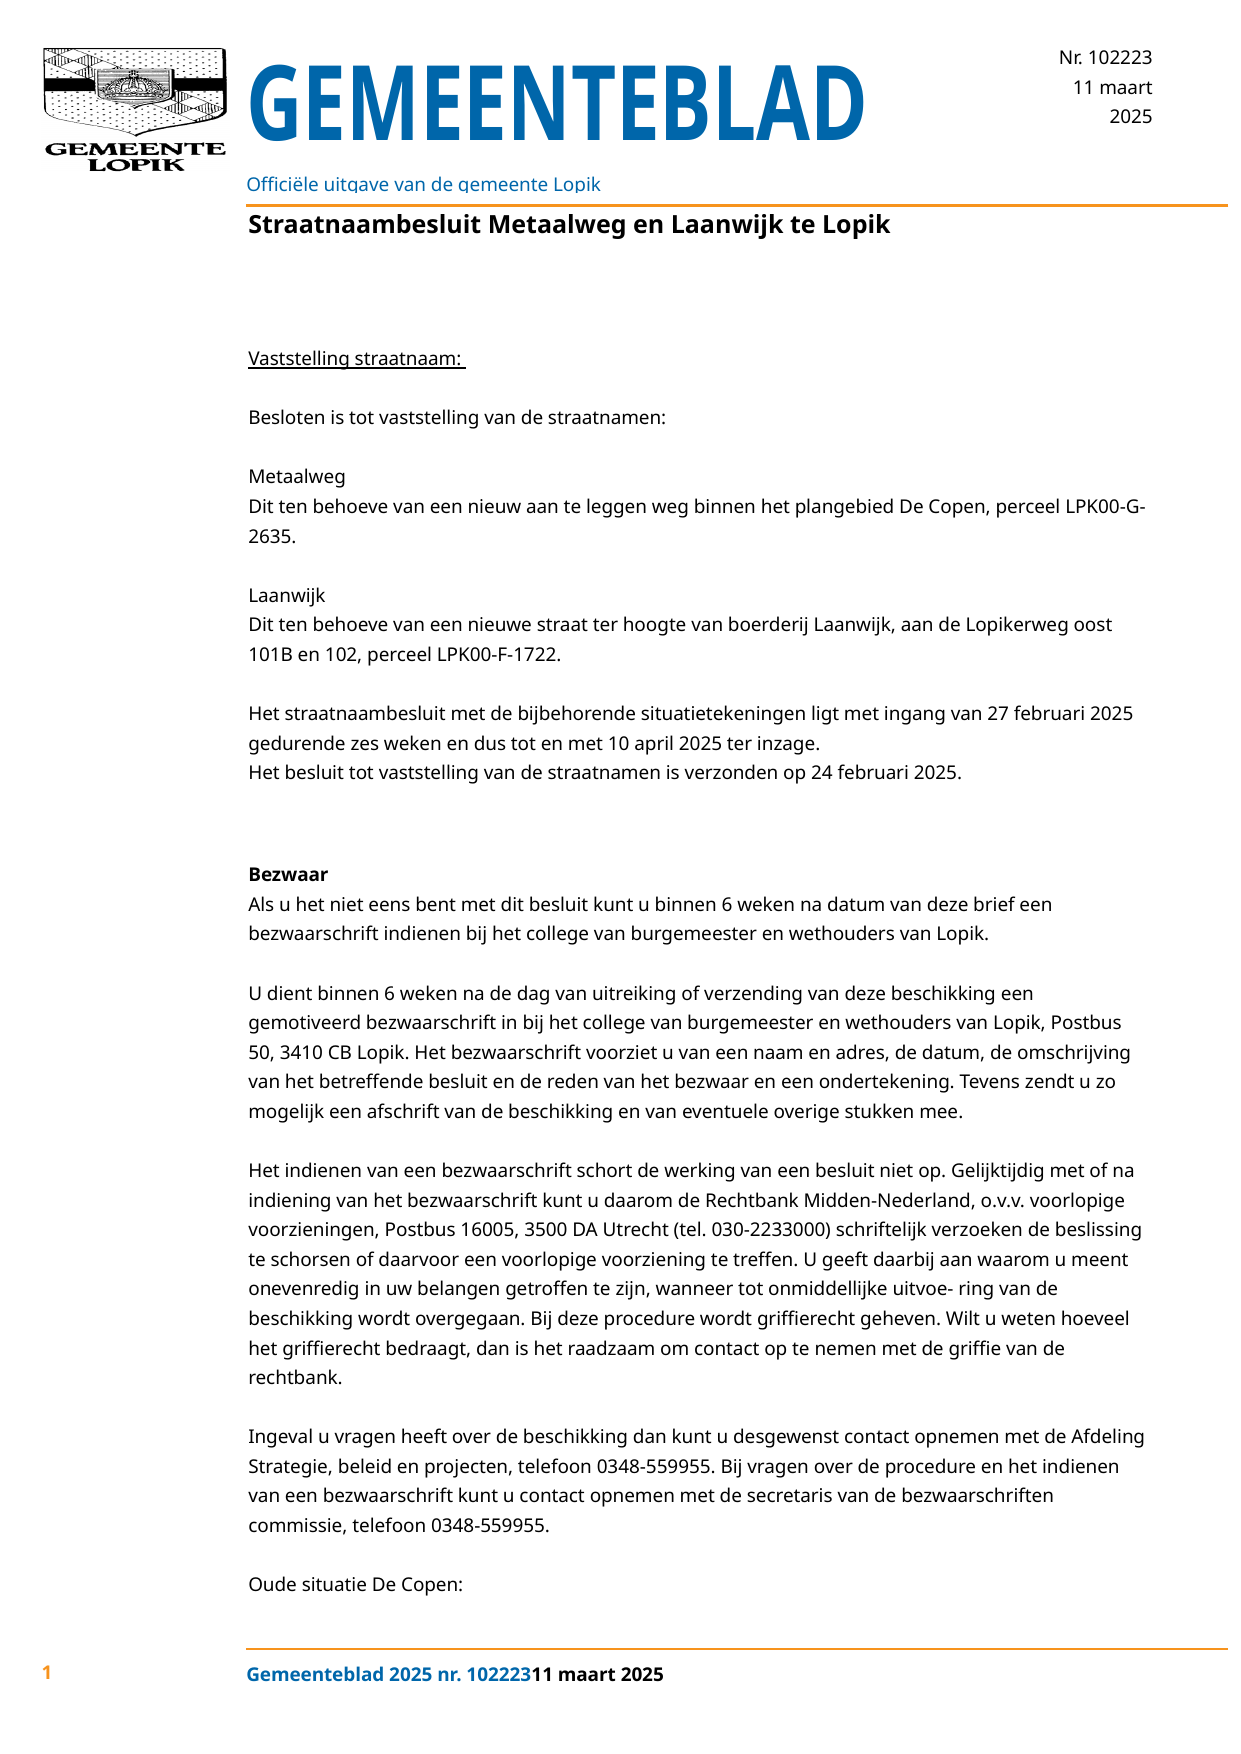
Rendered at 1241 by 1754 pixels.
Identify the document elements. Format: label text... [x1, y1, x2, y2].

picture [41, 47, 231, 172]
text Bezwaar [248, 861, 1152, 887]
text Besloten is tot vaststelling van de straatnamen: [248, 404, 1152, 430]
text Dit ten behoeve van een nieuw aan te leggen weg binnen het plangebied De Copen, perceel LPK00-G-2635. [248, 493, 1152, 548]
text Laanwijk [248, 582, 1152, 608]
text Oude situatie De Copen: [248, 1571, 1152, 1597]
text Metaalweg [248, 464, 1152, 489]
text Straatnaambesluit Metaalweg en Laanwijk te Lopik [248, 207, 1152, 241]
text Vaststelling straatnaam: [248, 345, 1152, 371]
text Het indienen van een bezwaarschrift schort de werking van een besluit niet op. Gelijktijdig met of na indiening van het bezwaarschrift kunt u daarom de Rechtbank Midden-Nederland, o.v.v. voorlopige voorzieningen, Postbus 16005, 3500 DA Utrecht (tel. 030-2233000) schriftelijk verzoeken de beslissing te schorsen of daarvoor een voorlopige voorziening te treffen. U geeft daarbij aan waarom u meent onevenredig in uw belangen getroffen te zijn, wanneer tot onmiddellijke uitvoe- ring van de beschikking wordt overgegaan. Bij deze procedure wordt griffierecht geheven. Wilt u weten hoeveel het griffierecht bedraagt, dan is het raadzaam om contact op te nemen met de griffie van de rechtbank. [248, 1157, 1152, 1390]
text Het straatnaambesluit met de bijbehorende situatietekeningen ligt met ingang van 27 februari 2025 gedurende zes weken en dus tot en met 10 april 2025 ter inzage. [248, 700, 1152, 756]
text Ingeval u vragen heeft over de beschikking dan kunt u desgewenst contact opnemen met de Afdeling Strategie, beleid en projecten, telefoon 0348-559955. Bij vragen over de procedure en het indienen van een bezwaarschrift kunt u contact opnemen met de secretaris van de bezwaarschriften commissie, telefoon 0348-559955. [248, 1423, 1152, 1538]
text U dient binnen 6 weken na de dag van uitreiking of verzending van deze beschikking een gemotiveerd bezwaarschrift in bij het college van burgemeester en wethouders van Lopik, Postbus 50, 3410 CB Lopik. Het bezwaarschrift voorziet u van een naam en adres, de datum, de omschrijving van het betreffende besluit en de reden van het bezwaar en een ondertekening. Tevens zendt u zo mogelijk een afschrift van de beschikking en van eventuele overige stukken mee. [248, 980, 1152, 1124]
text Het besluit tot vaststelling van de straatnamen is verzonden op 24 februari 2025. [248, 759, 1152, 785]
text Als u het niet eens bent met dit besluit kunt u binnen 6 weken na datum van deze brief een bezwaarschrift indienen bij het college van burgemeester en wethouders van Lopik. [248, 891, 1152, 946]
text Dit ten behoeve van een nieuwe straat ter hoogte van boerderij Laanwijk, aan de Lopikerweg oost 101B en 102, perceel LPK00-F-1722. [248, 612, 1152, 667]
